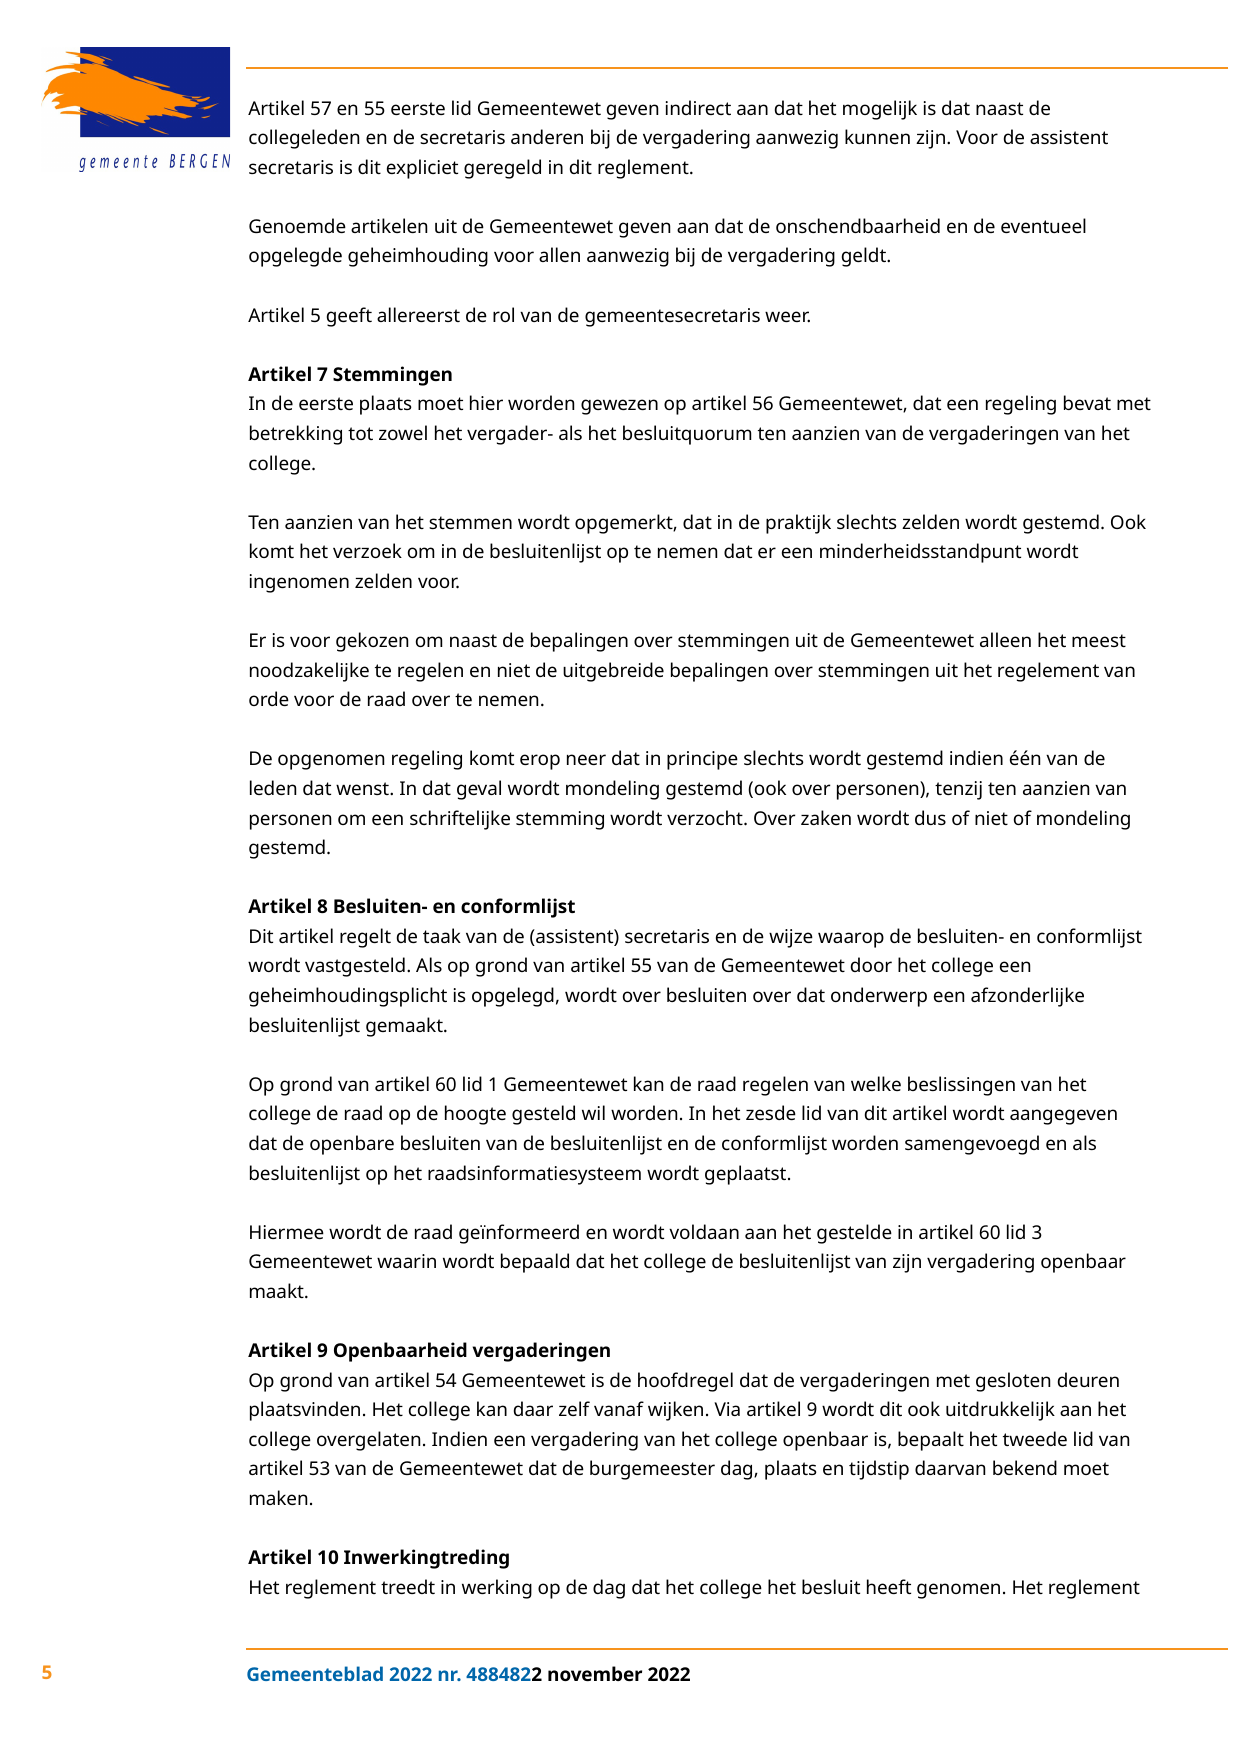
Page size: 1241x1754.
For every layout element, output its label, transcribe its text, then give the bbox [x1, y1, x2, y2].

text In de eerste plaats moet hier worden gewezen op artikel 56 Gemeentewet, dat een regeling bevat met betrekking tot zowel het vergader- als het besluitquorum ten aanzien van de vergaderingen van het college. [248, 391, 1152, 476]
text Dit artikel regelt de taak van de (assistent) secretaris en de wijze waarop de besluiten- en conformlijst wordt vastgesteld. Als op grond van artikel 55 van de Gemeentewet door het college een geheimhoudingsplicht is opgelegd, wordt over besluiten over dat onderwerp een afzonderlijke besluitenlijst gemaakt. [248, 923, 1152, 1038]
text Hiermee wordt de raad geïnformeerd en wordt voldaan aan het gestelde in artikel 60 lid 3 Gemeentewet waarin wordt bepaald dat het college de besluitenlijst van zijn vergadering openbaar maakt. [248, 1219, 1152, 1304]
text Er is voor gekozen om naast de bepalingen over stemmingen uit de Gemeentewet alleen het meest noodzakelijke te regelen en niet de uitgebreide bepalingen over stemmingen uit het regelement van orde voor de raad over te nemen. [248, 627, 1152, 712]
text Artikel 57 en 55 eerste lid Gemeentewet geven indirect aan dat het mogelijk is dat naast de collegeleden en de secretaris anderen bij de vergadering aanwezig kunnen zijn. Voor de assistent secretaris is dit expliciet geregeld in dit reglement. [248, 95, 1152, 180]
text Genoemde artikelen uit de Gemeentewet geven aan dat de onschendbaarheid en de eventueel opgelegde geheimhouding voor allen aanwezig bij de vergadering geldt. [248, 213, 1152, 268]
text Artikel 8 Besluiten- en conformlijst [248, 893, 1152, 919]
text Artikel 7 Stemmingen [248, 361, 1152, 387]
text Het reglement treedt in werking op de dag dat het college het besluit heeft genomen. Het reglement [248, 1574, 1152, 1600]
text Op grond van artikel 54 Gemeentewet is de hoofdregel dat de vergaderingen met gesloten deuren plaatsvinden. Het college kan daar zelf vanaf wijken. Via artikel 9 wordt dit ook uitdrukkelijk aan het college overgelaten. Indien een vergadering van het college openbaar is, bepaalt het tweede lid van artikel 53 van de Gemeentewet dat de burgemeester dag, plaats en tijdstip daarvan bekend moet maken. [248, 1367, 1152, 1511]
text Artikel 5 geeft allereerst de rol van de gemeentesecretaris weer. [248, 302, 1152, 328]
text De opgenomen regeling komt erop neer dat in principe slechts wordt gestemd indien één van de leden dat wenst. In dat geval wordt mondeling gestemd (ook over personen), tenzij ten aanzien van personen om een schriftelijke stemming wordt verzocht. Over zaken wordt dus of niet of mondeling gestemd. [248, 746, 1152, 860]
picture [41, 47, 231, 172]
text Artikel 9 Openbaarheid vergaderingen [248, 1337, 1152, 1363]
text Ten aanzien van het stemmen wordt opgemerkt, dat in de praktijk slechts zelden wordt gestemd. Ook komt het verzoek om in de besluitenlijst op te nemen dat er een minderheidsstandpunt wordt ingenomen zelden voor. [248, 509, 1152, 594]
text Artikel 10 Inwerkingtreding [248, 1544, 1152, 1570]
text Op grond van artikel 60 lid 1 Gemeentewet kan de raad regelen van welke beslissingen van het college de raad op de hoogte gesteld wil worden. In het zesde lid van dit artikel wordt aangegeven dat de openbare besluiten van de besluitenlijst en de conformlijst worden samengevoegd en als besluitenlijst op het raadsinformatiesysteem wordt geplaatst. [248, 1071, 1152, 1186]
